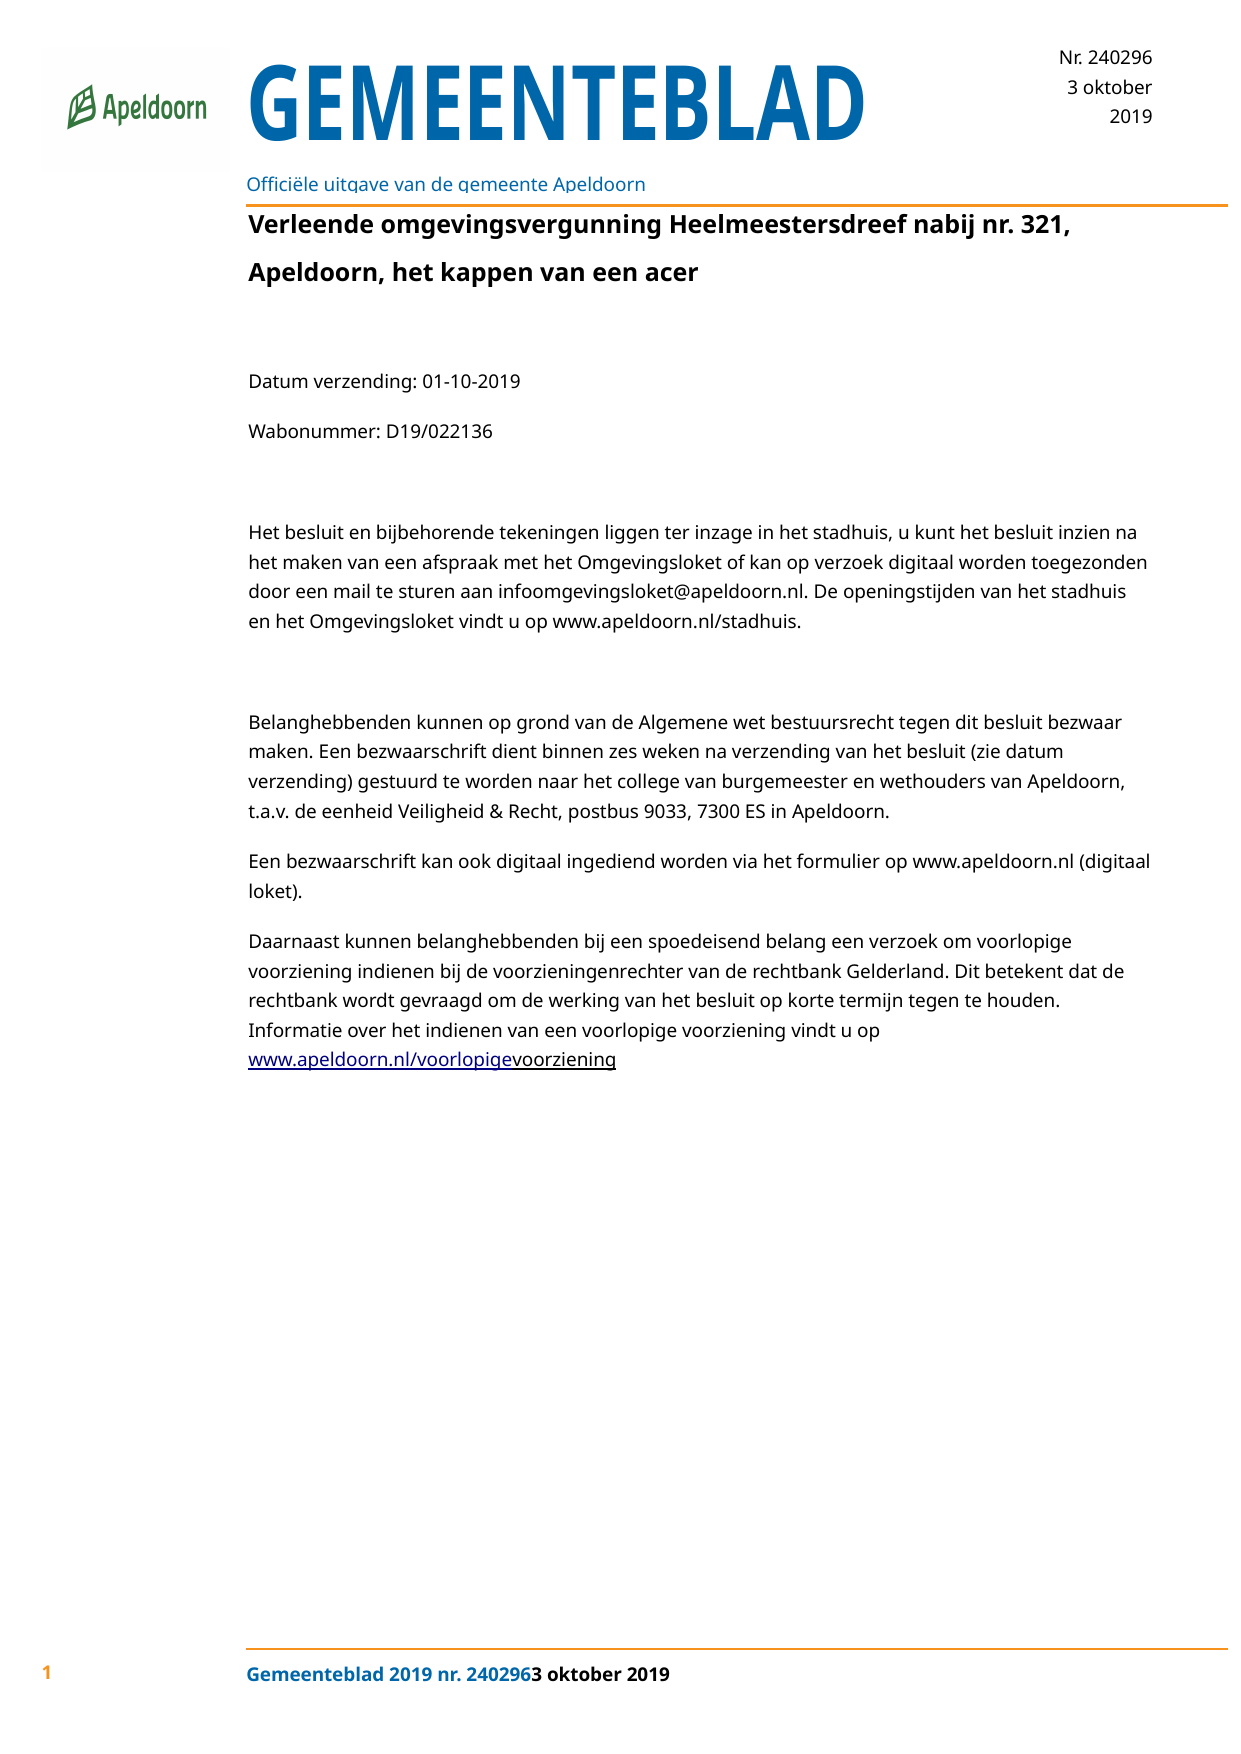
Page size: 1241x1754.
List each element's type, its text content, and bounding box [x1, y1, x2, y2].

text Datum verzending: 01-10-2019 [248, 368, 1152, 394]
picture [41, 47, 231, 172]
text Daarnaast kunnen belanghebbenden bij een spoedeisend belang een verzoek om voorlopige voorziening indienen bij de voorzieningenrechter van de rechtbank Gelderland. Dit betekent dat de rechtbank wordt gevraagd om de werking van het besluit op korte termijn tegen te houden. Informatie over het indienen van een voorlopige voorziening vindt u op www.apeldoorn.nl/voorlopigevoorziening [248, 928, 1152, 1072]
text Wabonummer: D19/022136 [248, 419, 1152, 444]
text Belanghebbenden kunnen op grond van de Algemene wet bestuursrecht tegen dit besluit bezwaar maken. Een bezwaarschrift dient binnen zes weken na verzending van het besluit (zie datum verzending) gestuurd te worden naar het college van burgemeester en wethouders van Apeldoorn, t.a.v. de eenheid Veiligheid & Recht, postbus 9033, 7300 ES in Apeldoorn. [248, 709, 1152, 824]
text Het besluit en bijbehorende tekeningen liggen ter inzage in het stadhuis, u kunt het besluit inzien na het maken van een afspraak met het Omgevingsloket of kan op verzoek digitaal worden toegezonden door een mail te sturen aan infoomgevingsloket@apeldoorn.nl. De openingstijden van het stadhuis en het Omgevingsloket vindt u op www.apeldoorn.nl/stadhuis. [248, 519, 1152, 634]
text Verleende omgevingsvergunning Heelmeestersdreef nabij nr. 321, Apeldoorn, het kappen van een acer [248, 207, 1152, 288]
text Een bezwaarschrift kan ook digitaal ingediend worden via het formulier op www.apeldoorn.nl (digitaal loket). [248, 848, 1152, 904]
